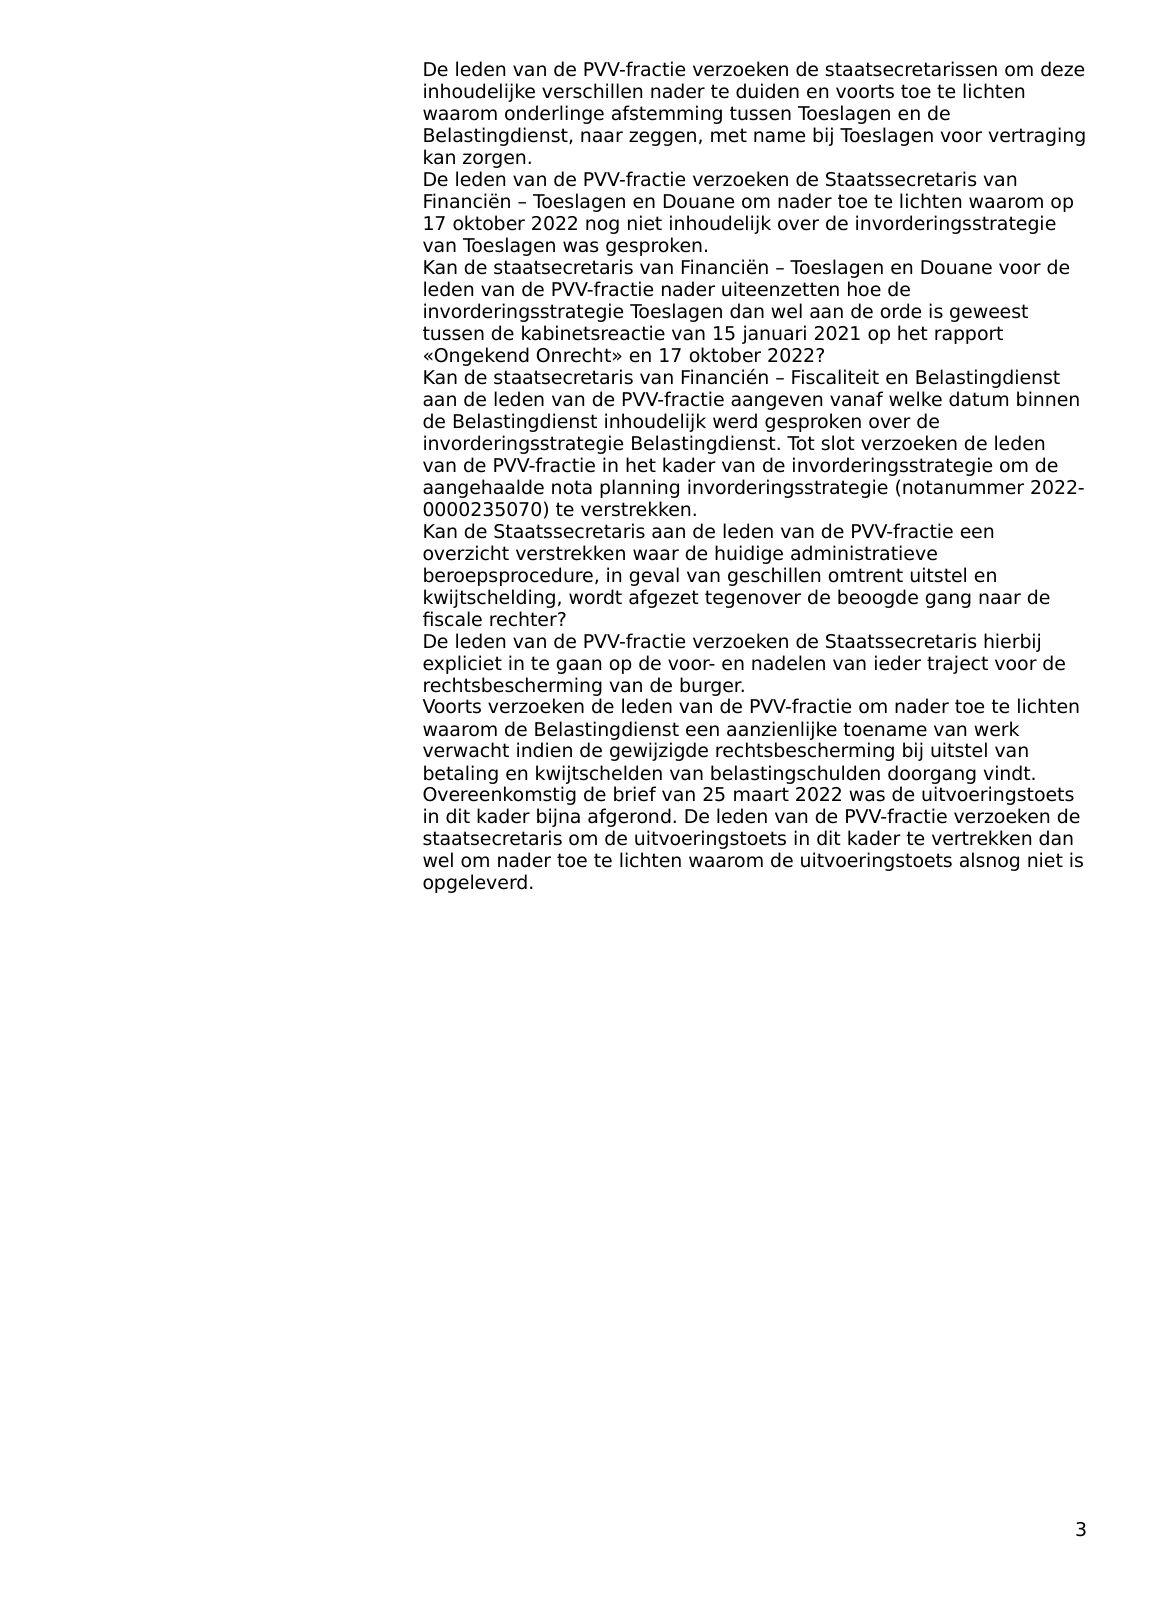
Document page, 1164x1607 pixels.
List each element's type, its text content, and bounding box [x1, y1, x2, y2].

text De leden van de PVV-fractie verzoeken de Staatssecretaris van Financiën – Toeslagen en Douane om nader toe te lichten waarom op 17 oktober 2022 nog niet inhoudelijk over de invorderingsstrategie van Toeslagen was gesproken. [422, 169, 1087, 257]
text Overeenkomstig de brief van 25 maart 2022 was de uitvoeringstoets in dit kader bijna afgerond. De leden van de PVV-fractie verzoeken de staatsecretaris om de uitvoeringstoets in dit kader te vertrekken dan wel om nader toe te lichten waarom de uitvoeringstoets alsnog niet is opgeleverd. [422, 784, 1087, 894]
text Kan de staatsecretaris van Financiën – Toeslagen en Douane voor de leden van de PVV-fractie nader uiteenzetten hoe de invorderingsstrategie Toeslagen dan wel aan de orde is geweest tussen de kabinetsreactie van 15 januari 2021 op het rapport «Ongekend Onrecht» en 17 oktober 2022? [422, 257, 1087, 367]
text De leden van de PVV-fractie verzoeken de Staatssecretaris hierbij expliciet in te gaan op de voor- en nadelen van ieder traject voor de rechtsbescherming van de burger. [422, 631, 1087, 696]
text Voorts verzoeken de leden van de PVV-fractie om nader toe te lichten waarom de Belastingdienst een aanzienlijke toename van werk verwacht indien de gewijzigde rechtsbescherming bij uitstel van betaling en kwijtschelden van belastingschulden doorgang vindt. [422, 696, 1087, 784]
text Kan de staatsecretaris van Financién – Fiscaliteit en Belastingdienst aan de leden van de PVV-fractie aangeven vanaf welke datum binnen de Belastingdienst inhoudelijk werd gesproken over de invorderingsstrategie Belastingdienst. Tot slot verzoeken de leden van de PVV-fractie in het kader van de invorderingsstrategie om de aangehaalde nota planning invorderingsstrategie (notanummer 2022-0000235070) te verstrekken. [422, 367, 1087, 521]
text Kan de Staatssecretaris aan de leden van de PVV-fractie een overzicht verstrekken waar de huidige administratieve beroepsprocedure, in geval van geschillen omtrent uitstel en kwijtschelding, wordt afgezet tegenover de beoogde gang naar de fiscale rechter? [422, 521, 1087, 631]
text De leden van de PVV-fractie verzoeken de staatsecretarissen om deze inhoudelijke verschillen nader te duiden en voorts toe te lichten waarom onderlinge afstemming tussen Toeslagen en de Belastingdienst, naar zeggen, met name bij Toeslagen voor vertraging kan zorgen. [422, 59, 1087, 169]
